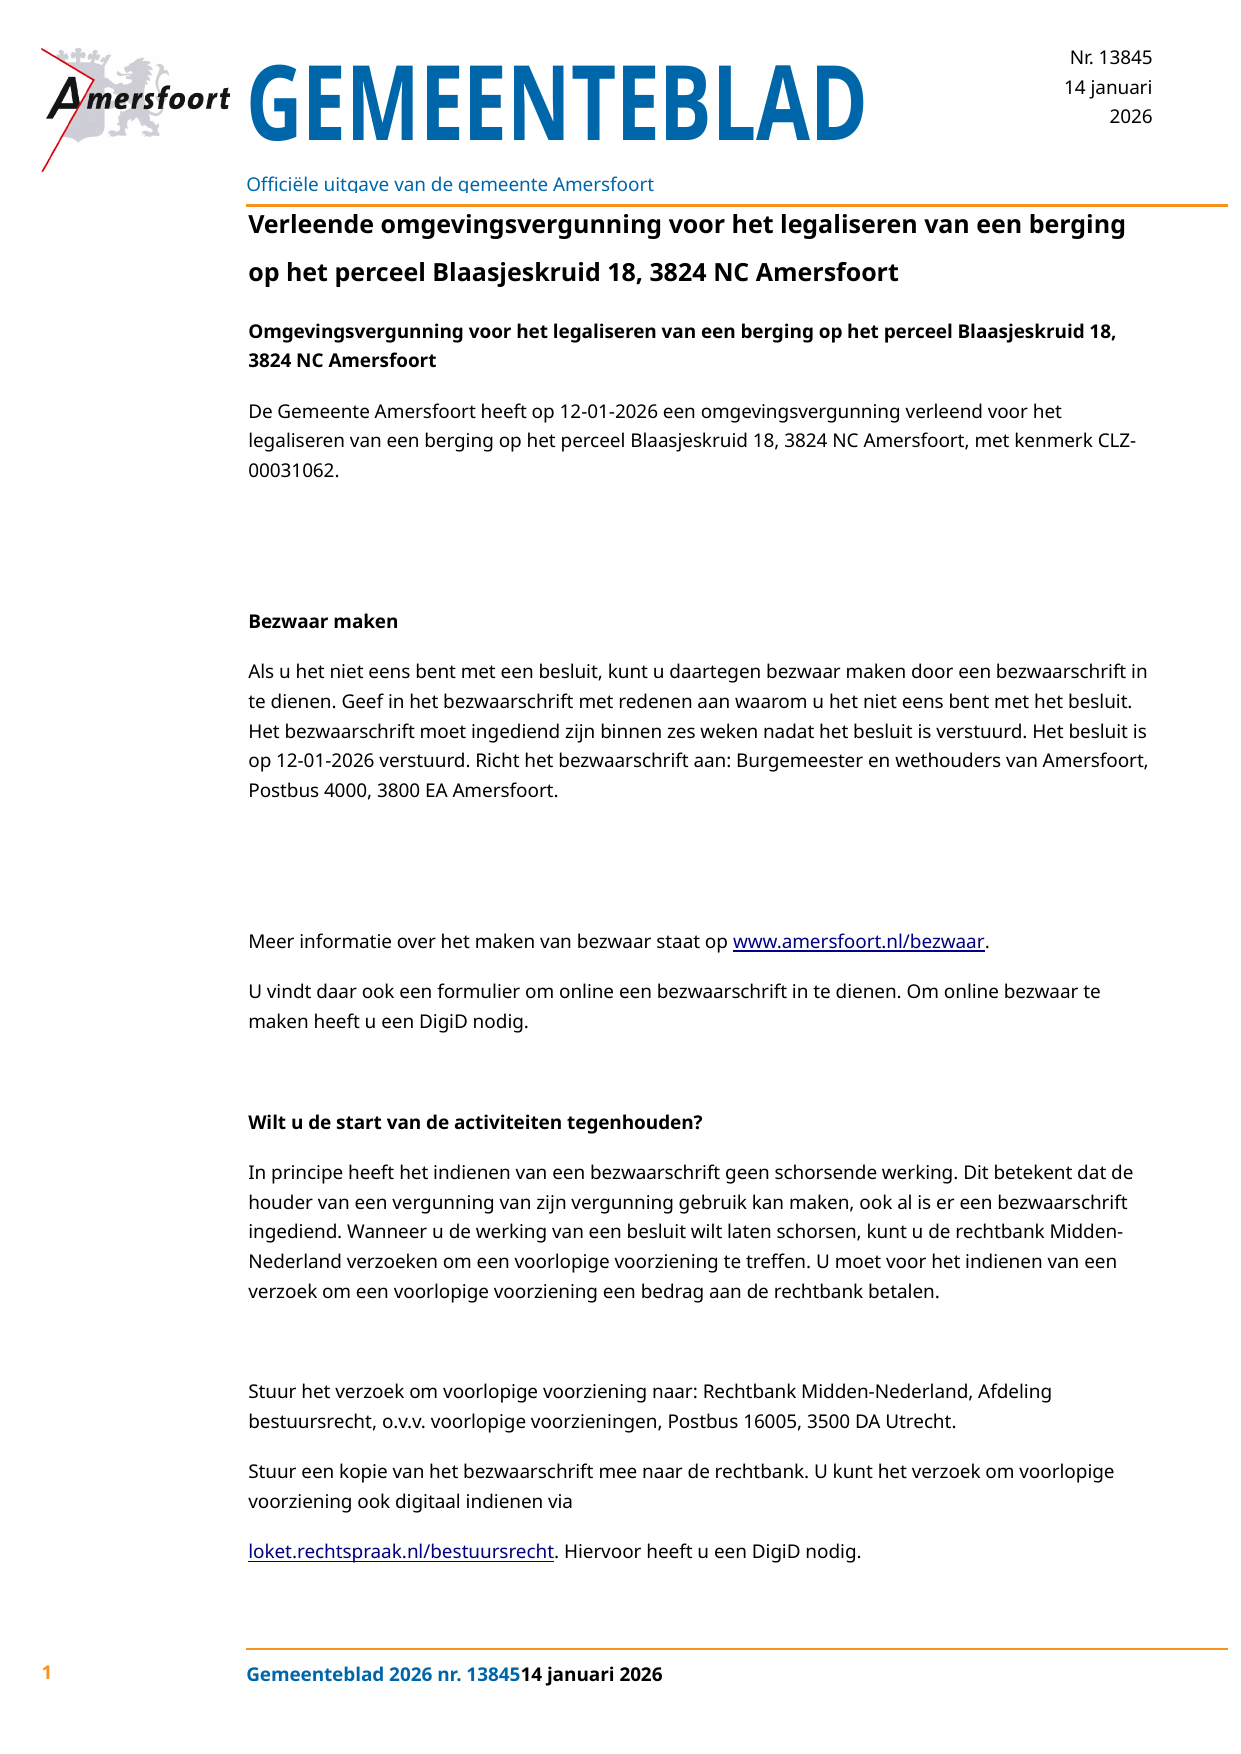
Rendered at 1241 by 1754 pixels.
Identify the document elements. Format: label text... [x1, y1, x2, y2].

text Wilt u de start van de activiteiten tegenhouden? [248, 1109, 1152, 1135]
text Bezwaar maken [248, 608, 1152, 634]
text loket.rechtspraak.nl/bestuursrecht. Hiervoor heeft u een DigiD nodig. [248, 1539, 1152, 1564]
text Omgevingsvergunning voor het legaliseren van een berging op het perceel Blaasjeskruid 18, 3824 NC Amersfoort [248, 318, 1152, 373]
text Als u het niet eens bent met een besluit, kunt u daartegen bezwaar maken door een bezwaarschrift in te dienen. Geef in het bezwaarschrift met redenen aan waarom u het niet eens bent met het besluit. Het bezwaarschrift moet ingediend zijn binnen zes weken nadat het besluit is verstuurd. Het besluit is op 12-01-2026 verstuurd. Richt het bezwaarschrift aan: Burgemeester en wethouders van Amersfoort, Postbus 4000, 3800 EA Amersfoort. [248, 659, 1152, 803]
picture [41, 47, 231, 172]
text Meer informatie over het maken van bezwaar staat op www.amersfoort.nl/bezwaar. [248, 928, 1152, 954]
text U vindt daar ook een formulier om online een bezwaarschrift in te dienen. Om online bezwaar te maken heeft u een DigiD nodig. [248, 979, 1152, 1034]
text Stuur het verzoek om voorlopige voorziening naar: Rechtbank Midden-Nederland, Afdeling bestuursrecht, o.v.v. voorlopige voorzieningen, Postbus 16005, 3500 DA Utrecht. [248, 1379, 1152, 1434]
text Verleende omgevingsvergunning voor het legaliseren van een berging op het perceel Blaasjeskruid 18, 3824 NC Amersfoort [248, 207, 1152, 288]
text In principe heeft het indienen van een bezwaarschrift geen schorsende werking. Dit betekent dat de houder van een vergunning van zijn vergunning gebruik kan maken, ook al is er een bezwaarschrift ingediend. Wanneer u de werking van een besluit wilt laten schorsen, kunt u de rechtbank Midden-Nederland verzoeken om een voorlopige voorziening te treffen. U moet voor het indienen van een verzoek om een voorlopige voorziening een bedrag aan de rechtbank betalen. [248, 1159, 1152, 1304]
text Stuur een kopie van het bezwaarschrift mee naar de rechtbank. U kunt het verzoek om voorlopige voorziening ook digitaal indienen via [248, 1459, 1152, 1514]
text De Gemeente Amersfoort heeft op 12-01-2026 een omgevingsvergunning verleend voor het legaliseren van een berging op het perceel Blaasjeskruid 18, 3824 NC Amersfoort, met kenmerk CLZ-00031062. [248, 398, 1152, 483]
